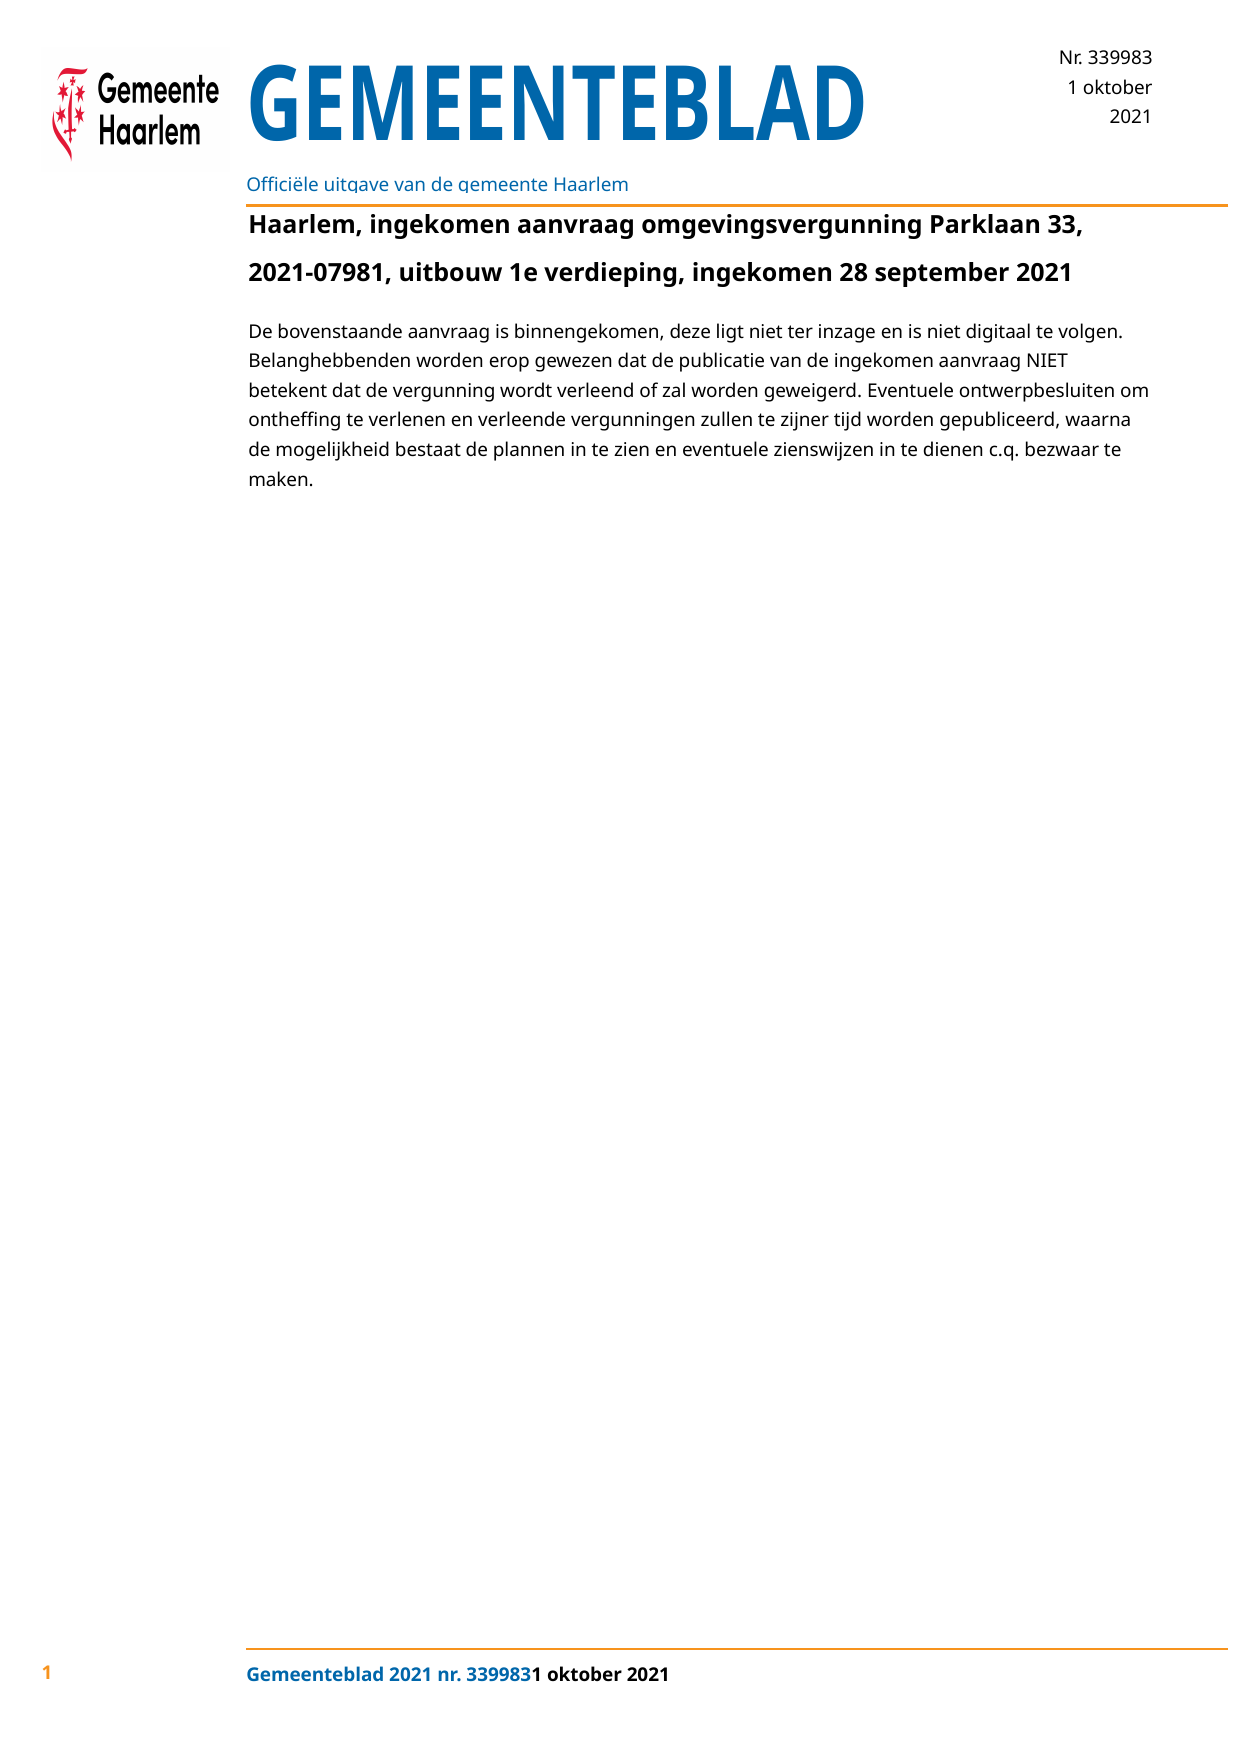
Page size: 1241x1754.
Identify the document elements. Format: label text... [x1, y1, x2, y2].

picture [41, 47, 231, 172]
text De bovenstaande aanvraag is binnengekomen, deze ligt niet ter inzage en is niet digitaal te volgen. Belanghebbenden worden erop gewezen dat de publicatie van de ingekomen aanvraag NIET betekent dat de vergunning wordt verleend of zal worden geweigerd. Eventuele ontwerpbesluiten om ontheffing te verlenen en verleende vergunningen zullen te zijner tijd worden gepubliceerd, waarna de mogelijkheid bestaat de plannen in te zien en eventuele zienswijzen in te dienen c.q. bezwaar te maken. [248, 318, 1152, 492]
text Haarlem, ingekomen aanvraag omgevingsvergunning Parklaan 33, 2021-07981, uitbouw 1e verdieping, ingekomen 28 september 2021 [248, 207, 1152, 288]
